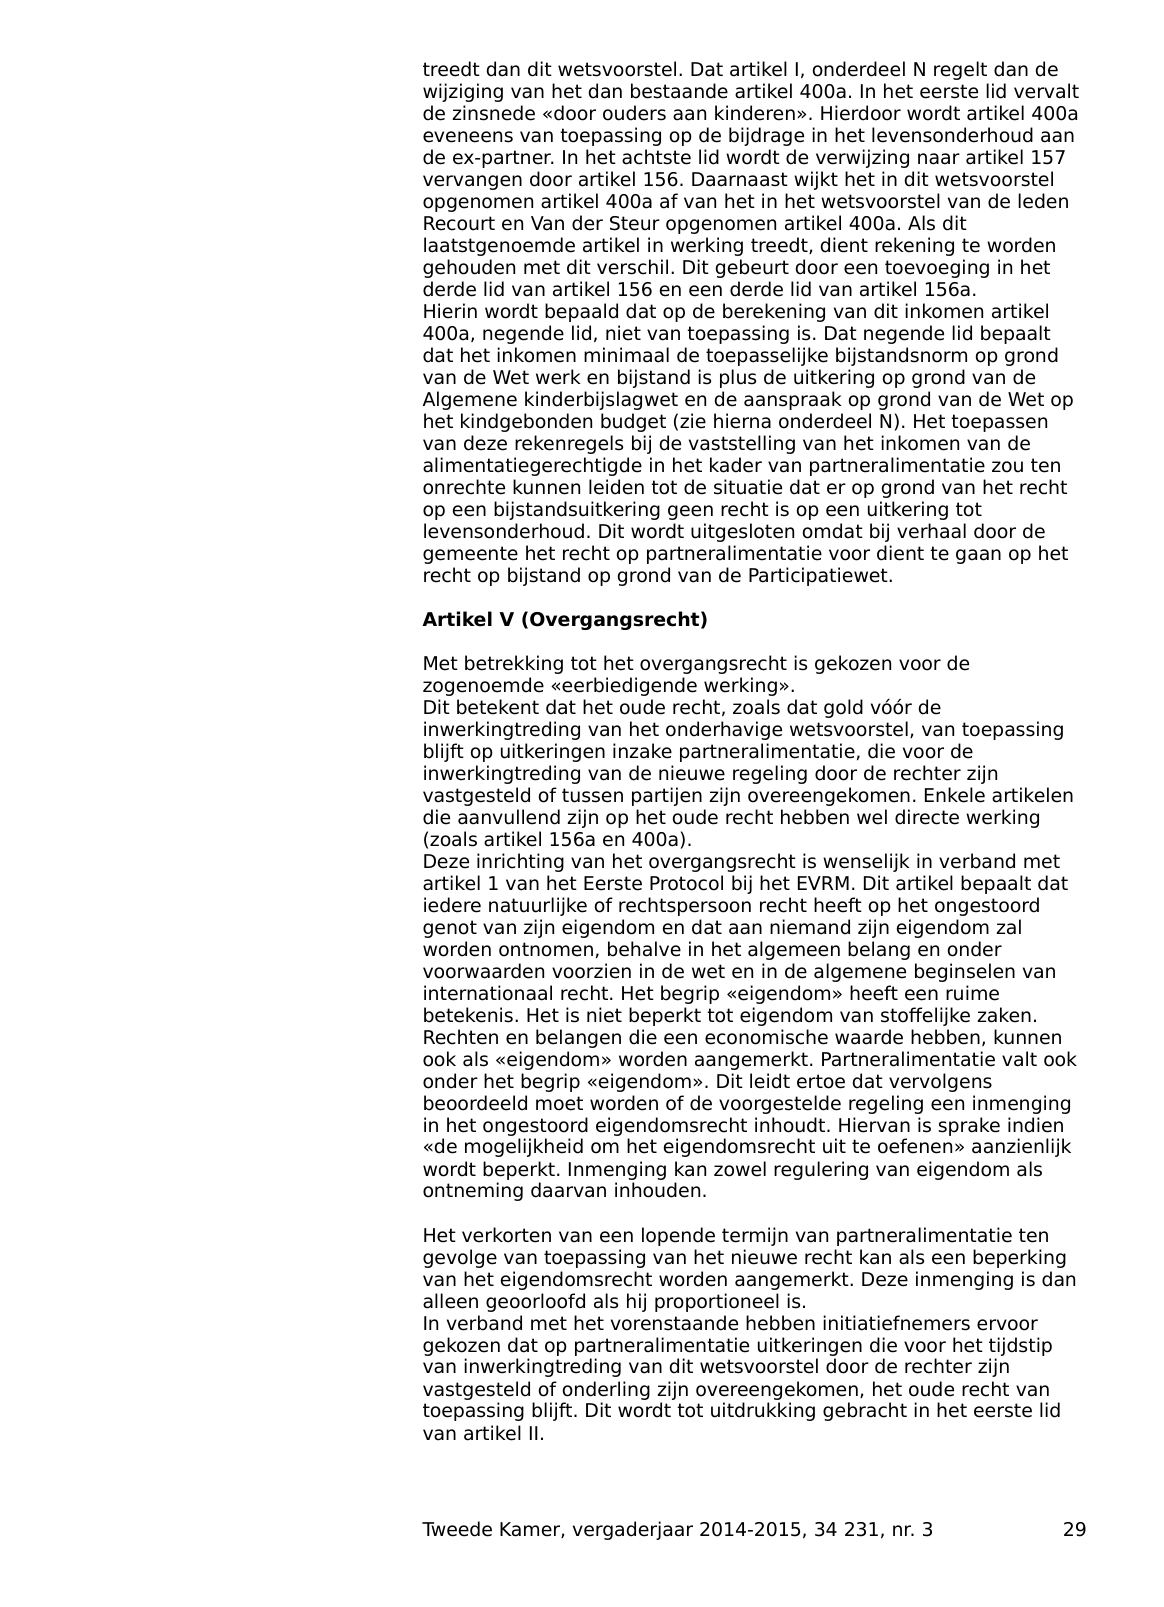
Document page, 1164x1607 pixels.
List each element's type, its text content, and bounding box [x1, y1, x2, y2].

text Deze inrichting van het overgangsrecht is wenselijk in verband met artikel 1 van het Eerste Protocol bij het EVRM. Dit artikel bepaalt dat iedere natuurlijke of rechtspersoon recht heeft op het ongestoord genot van zijn eigendom en dat aan niemand zijn eigendom zal worden ontnomen, behalve in het algemeen belang en onder voorwaarden voorzien in de wet en in de algemene beginselen van internationaal recht. Het begrip «eigendom» heeft een ruime betekenis. Het is niet beperkt tot eigendom van stoffelijke zaken. Rechten en belangen die een economische waarde hebben, kunnen ook als «eigendom» worden aangemerkt. Partneralimentatie valt ook onder het begrip «eigendom». Dit leidt ertoe dat vervolgens beoordeeld moet worden of de voorgestelde regeling een inmenging in het ongestoord eigendomsrecht inhoudt. Hiervan is sprake indien «de mogelijkheid om het eigendomsrecht uit te oefenen» aanzienlijk wordt beperkt. Inmenging kan zowel regulering van eigendom als ontneming daarvan inhouden. [422, 851, 1087, 1202]
text Dit betekent dat het oude recht, zoals dat gold vóór de inwerkingtreding van het onderhavige wetsvoorstel, van toepassing blijft op uitkeringen inzake partneralimentatie, die voor de inwerkingtreding van de nieuwe regeling door de rechter zijn vastgesteld of tussen partijen zijn overeengekomen. Enkele artikelen die aanvullend zijn op het oude recht hebben wel directe werking (zoals artikel 156a en 400a). [422, 697, 1087, 851]
text Het verkorten van een lopende termijn van partneralimentatie ten gevolge van toepassing van het nieuwe recht kan als een beperking van het eigendomsrecht worden aangemerkt. Deze inmenging is dan alleen geoorloofd als hij proportioneel is. [422, 1224, 1087, 1312]
text Met betrekking tot het overgangsrecht is gekozen voor de zogenoemde «eerbiedigende werking». [422, 653, 1087, 697]
subtitle Artikel V (Overgangsrecht) [422, 609, 1087, 631]
text treedt dan dit wetsvoorstel. Dat artikel I, onderdeel N regelt dan de wijziging van het dan bestaande artikel 400a. In het eerste lid vervalt de zinsnede «door ouders aan kinderen». Hierdoor wordt artikel 400a eveneens van toepassing op de bijdrage in het levensonderhoud aan de ex-partner. In het achtste lid wordt de verwijzing naar artikel 157 vervangen door artikel 156. Daarnaast wijkt het in dit wetsvoorstel opgenomen artikel 400a af van het in het wetsvoorstel van de leden Recourt en Van der Steur opgenomen artikel 400a. Als dit laatstgenoemde artikel in werking treedt, dient rekening te worden gehouden met dit verschil. Dit gebeurt door een toevoeging in het derde lid van artikel 156 en een derde lid van artikel 156a. [422, 59, 1087, 301]
text In verband met het vorenstaande hebben initiatiefnemers ervoor gekozen dat op partneralimentatie uitkeringen die voor het tijdstip van inwerkingtreding van dit wetsvoorstel door de rechter zijn vastgesteld of onderling zijn overeengekomen, het oude recht van toepassing blijft. Dit wordt tot uitdrukking gebracht in het eerste lid van artikel II. [422, 1312, 1087, 1444]
text Hierin wordt bepaald dat op de berekening van dit inkomen artikel 400a, negende lid, niet van toepassing is. Dat negende lid bepaalt dat het inkomen minimaal de toepasselijke bijstandsnorm op grond van de Wet werk en bijstand is plus de uitkering op grond van de Algemene kinderbijslagwet en de aanspraak op grond van de Wet op het kindgebonden budget (zie hierna onderdeel N). Het toepassen van deze rekenregels bij de vaststelling van het inkomen van de alimentatiegerechtigde in het kader van partneralimentatie zou ten onrechte kunnen leiden tot de situatie dat er op grond van het recht op een bijstandsuitkering geen recht is op een uitkering tot levensonderhoud. Dit wordt uitgesloten omdat bij verhaal door de gemeente het recht op partneralimentatie voor dient te gaan op het recht op bijstand op grond van de Participatiewet. [422, 301, 1087, 587]
